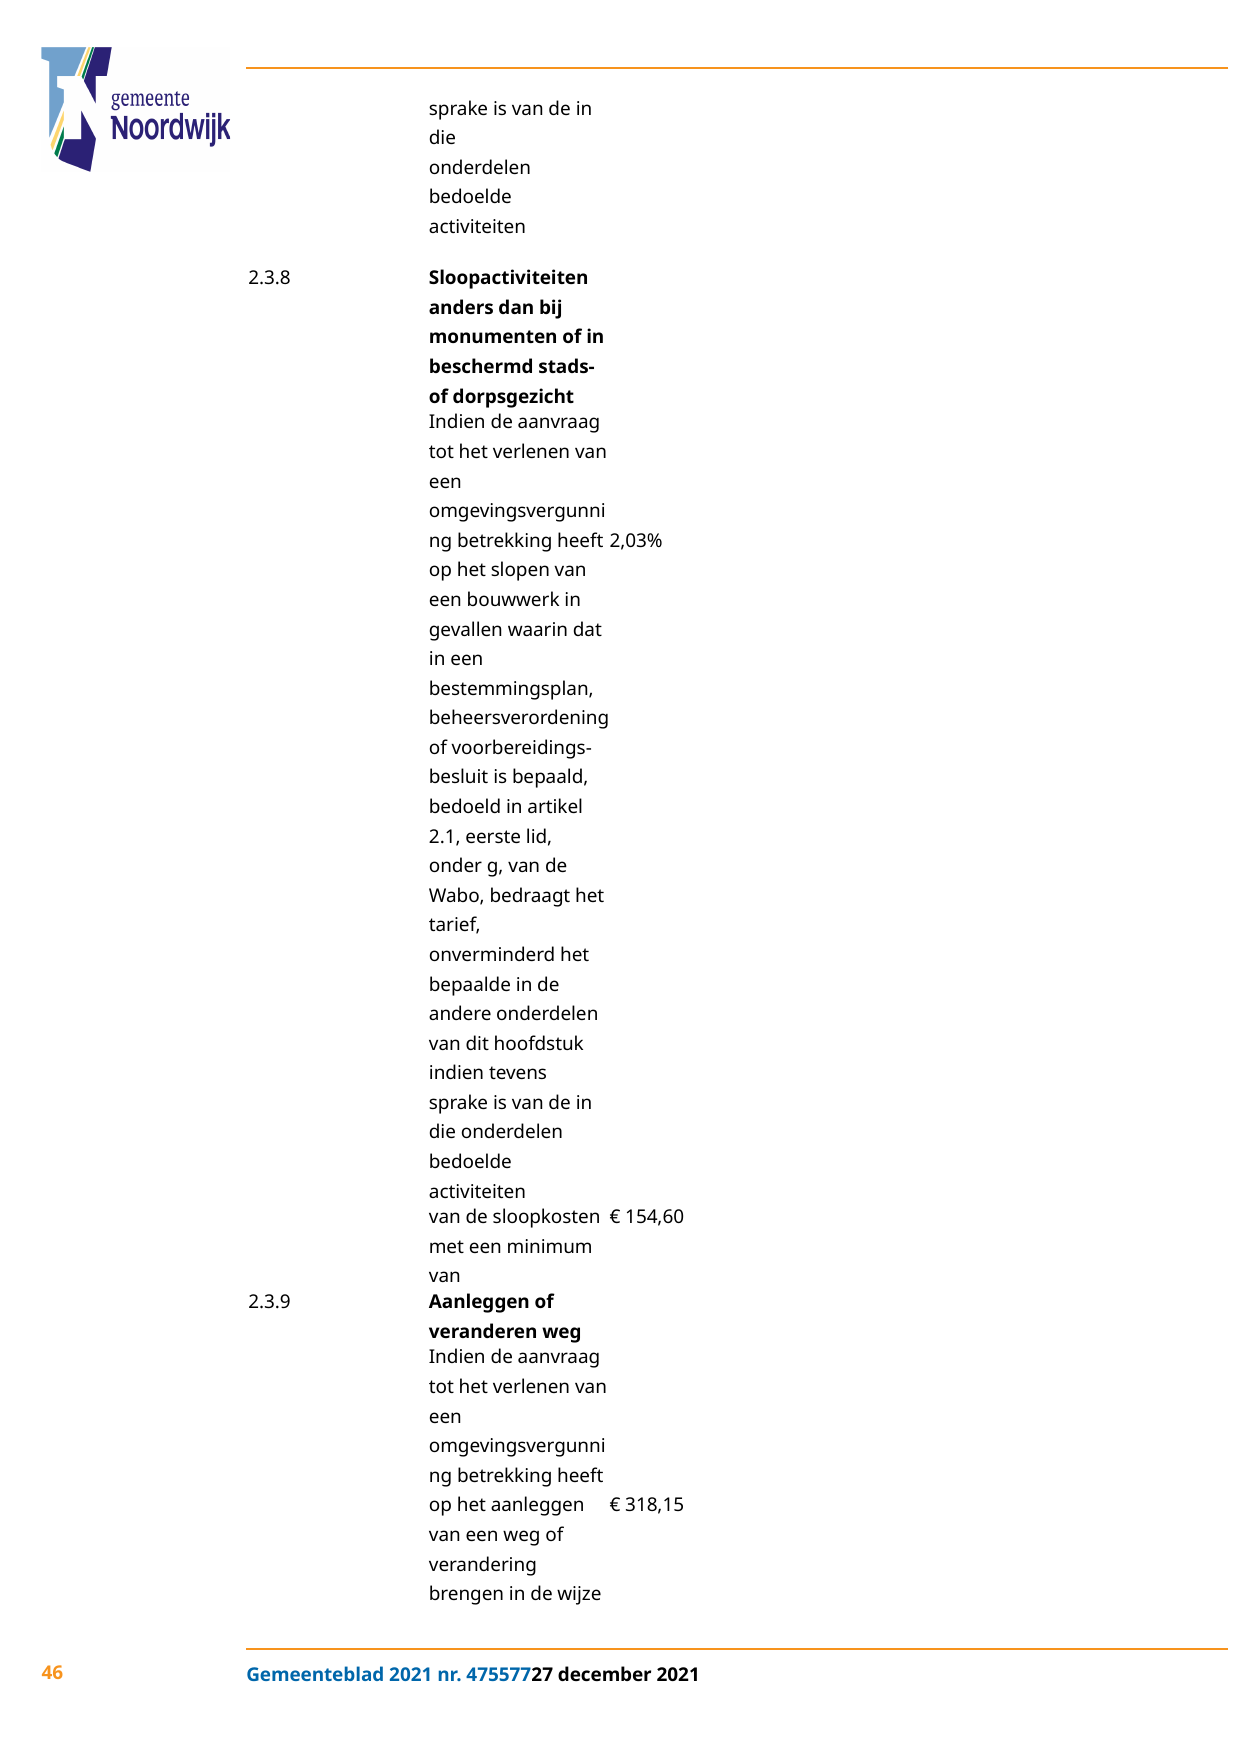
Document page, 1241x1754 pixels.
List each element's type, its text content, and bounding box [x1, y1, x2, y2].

table_cell Aanleggen of veranderen weg [429, 1289, 609, 1344]
table_cell [248, 95, 429, 239]
table_cell 2,03% [609, 409, 971, 1203]
table_cell [248, 239, 429, 264]
table_cell Indien de aanvraag tot het verlenen van een omgevingsvergunning betrekking heeft op het aanleggen van een weg of verandering brengen in de wijze [429, 1344, 609, 1606]
table_cell [971, 1289, 1152, 1344]
picture [41, 47, 231, 172]
table_cell [609, 95, 971, 239]
table_cell [609, 239, 971, 264]
table_cell Indien de aanvraag tot het verlenen van een omgevingsvergunning betrekking heeft op het slopen van een bouwwerk in gevallen waarin dat in een bestemmingsplan, beheersverordening of voorbereidings-besluit is bepaald, bedoeld in artikel 2.1, eerste lid, onder g, van de Wabo, bedraagt het tarief, onverminderd het bepaalde in de andere onderdelen van dit hoofdstuk indien tevens sprake is van de in die onderdelen bedoelde activiteiten [429, 409, 609, 1203]
table_cell € 318,15 [609, 1344, 971, 1606]
table_cell [609, 265, 971, 409]
table_cell € 154,60 [609, 1204, 971, 1288]
table_cell [248, 1344, 429, 1606]
table_cell [971, 1344, 1152, 1606]
table_cell [971, 409, 1152, 1203]
table_cell [248, 1204, 429, 1288]
table_cell [429, 239, 609, 264]
table_cell 2.3.9 [248, 1289, 429, 1344]
table_cell 2.3.8 [248, 265, 429, 409]
table_cell [971, 95, 1152, 239]
table_cell sprake is van de in die onderdelen bedoelde activiteiten [429, 95, 609, 239]
table_cell [971, 239, 1152, 264]
table_cell [609, 1289, 971, 1344]
table_cell [971, 1204, 1152, 1288]
table_cell van de sloopkosten met een minimum van [429, 1204, 609, 1288]
table_cell [971, 265, 1152, 409]
table_cell [248, 409, 429, 1203]
table_cell Sloopactiviteiten anders dan bij monumenten of in beschermd stads- of dorpsgezicht [429, 265, 609, 409]
